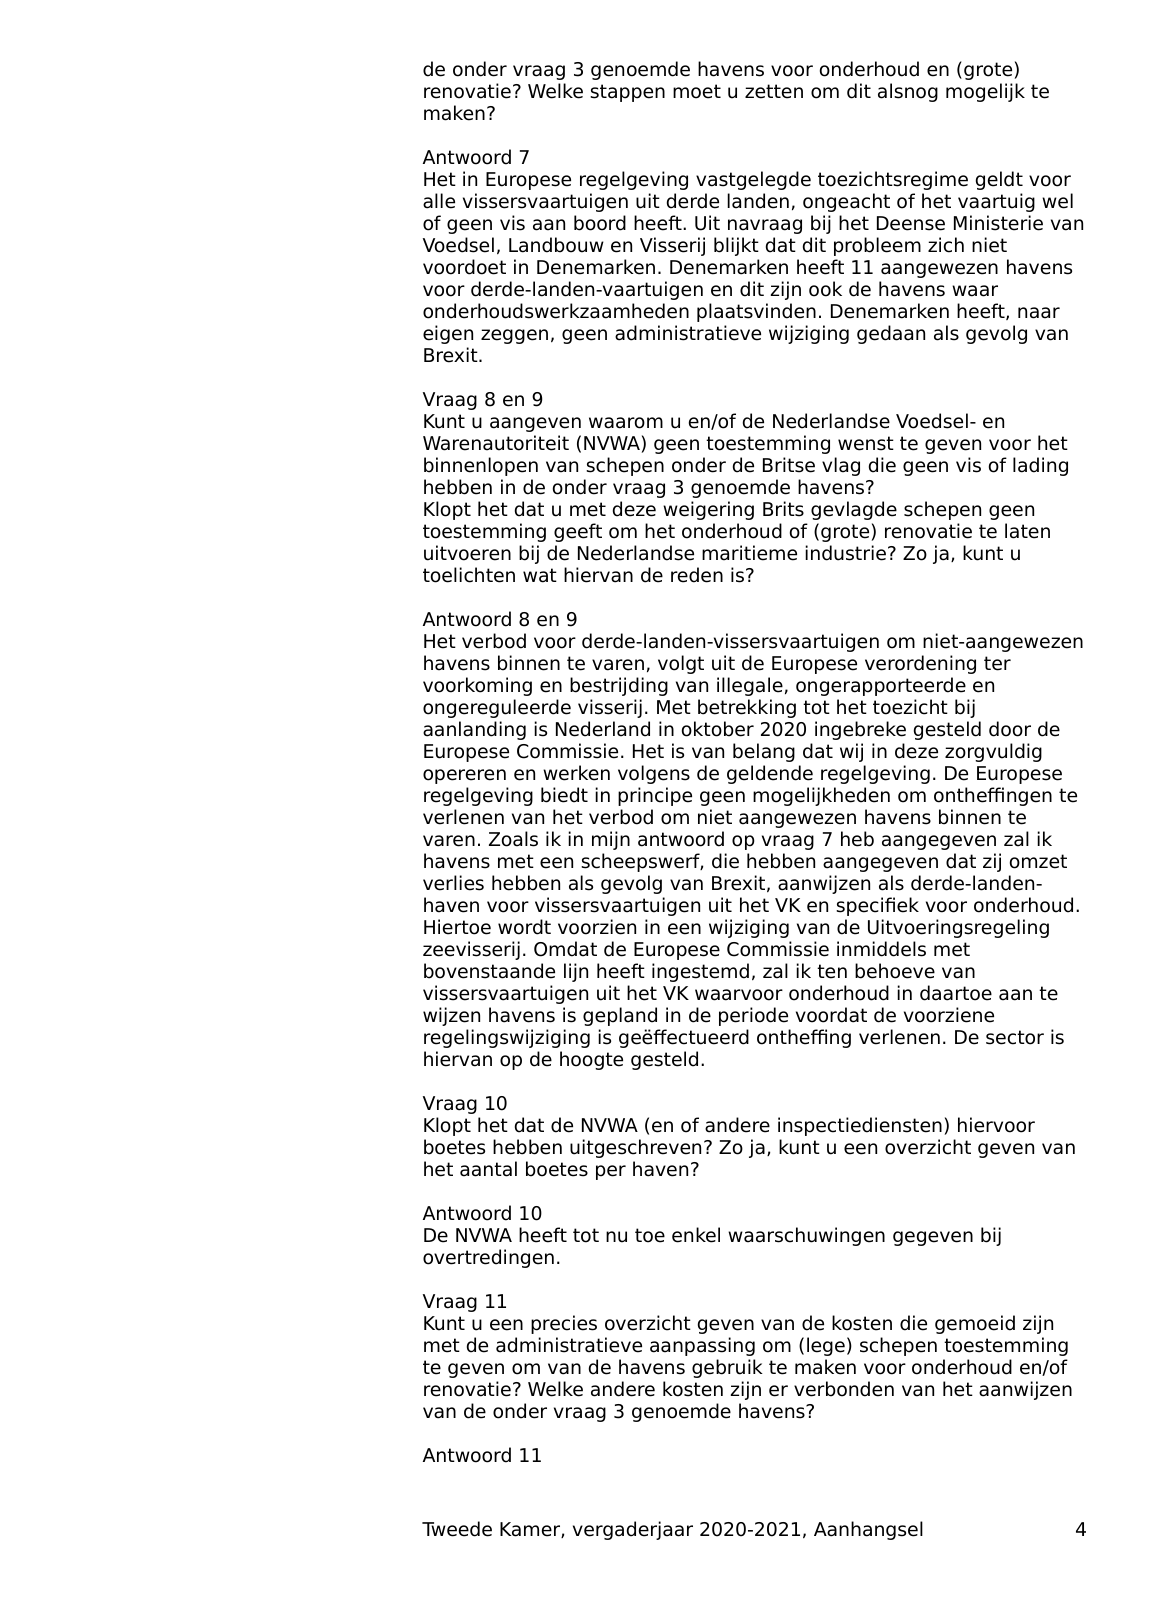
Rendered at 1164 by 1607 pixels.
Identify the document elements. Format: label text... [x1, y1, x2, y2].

text Vraag 8 en 9 [422, 389, 1087, 411]
text Antwoord 11 [422, 1445, 1087, 1467]
text de onder vraag 3 genoemde havens voor onderhoud en (grote) renovatie? Welke stappen moet u zetten om dit alsnog mogelijk te maken? [422, 59, 1087, 125]
text Antwoord 10 [422, 1203, 1087, 1225]
text Vraag 10 [422, 1093, 1087, 1115]
text Antwoord 8 en 9 [422, 609, 1087, 631]
text Klopt het dat de NVWA (en of andere inspectiediensten) hiervoor boetes hebben uitgeschreven? Zo ja, kunt u een overzicht geven van het aantal boetes per haven? [422, 1115, 1087, 1181]
text De NVWA heeft tot nu toe enkel waarschuwingen gegeven bij overtredingen. [422, 1225, 1087, 1269]
text Het in Europese regelgeving vastgelegde toezichtsregime geldt voor alle vissersvaartuigen uit derde landen, ongeacht of het vaartuig wel of geen vis aan boord heeft. Uit navraag bij het Deense Ministerie van Voedsel, Landbouw en Visserij blijkt dat dit probleem zich niet voordoet in Denemarken. Denemarken heeft 11 aangewezen havens voor derde-landen-vaartuigen en dit zijn ook de havens waar onderhoudswerkzaamheden plaatsvinden. Denemarken heeft, naar eigen zeggen, geen administratieve wijziging gedaan als gevolg van Brexit. [422, 169, 1087, 367]
text Klopt het dat u met deze weigering Brits gevlagde schepen geen toestemming geeft om het onderhoud of (grote) renovatie te laten uitvoeren bij de Nederlandse maritieme industrie? Zo ja, kunt u toelichten wat hiervan de reden is? [422, 499, 1087, 587]
text Vraag 11 [422, 1291, 1087, 1313]
text Kunt u een precies overzicht geven van de kosten die gemoeid zijn met de administratieve aanpassing om (lege) schepen toestemming te geven om van de havens gebruik te maken voor onderhoud en/of renovatie? Welke andere kosten zijn er verbonden van het aanwijzen van de onder vraag 3 genoemde havens? [422, 1313, 1087, 1423]
text Antwoord 7 [422, 147, 1087, 169]
text Kunt u aangeven waarom u en/of de Nederlandse Voedsel- en Warenautoriteit (NVWA) geen toestemming wenst te geven voor het binnenlopen van schepen onder de Britse vlag die geen vis of lading hebben in de onder vraag 3 genoemde havens? [422, 411, 1087, 499]
text Het verbod voor derde-landen-vissersvaartuigen om niet-aangewezen havens binnen te varen, volgt uit de Europese verordening ter voorkoming en bestrijding van illegale, ongerapporteerde en ongereguleerde visserij. Met betrekking tot het toezicht bij aanlanding is Nederland in oktober 2020 ingebreke gesteld door de Europese Commissie. Het is van belang dat wij in deze zorgvuldig opereren en werken volgens de geldende regelgeving. De Europese regelgeving biedt in principe geen mogelijkheden om ontheffingen te verlenen van het verbod om niet aangewezen havens binnen te varen. Zoals ik in mijn antwoord op vraag 7 heb aangegeven zal ik havens met een scheepswerf, die hebben aangegeven dat zij omzet verlies hebben als gevolg van Brexit, aanwijzen als derde-landen-haven voor vissersvaartuigen uit het VK en specifiek voor onderhoud. Hiertoe wordt voorzien in een wijziging van de Uitvoeringsregeling zeevisserij. Omdat de Europese Commissie inmiddels met bovenstaande lijn heeft ingestemd, zal ik ten behoeve van vissersvaartuigen uit het VK waarvoor onderhoud in daartoe aan te wijzen havens is gepland in de periode voordat de voorziene regelingswijziging is geëffectueerd ontheffing verlenen. De sector is hiervan op de hoogte gesteld. [422, 631, 1087, 1071]
